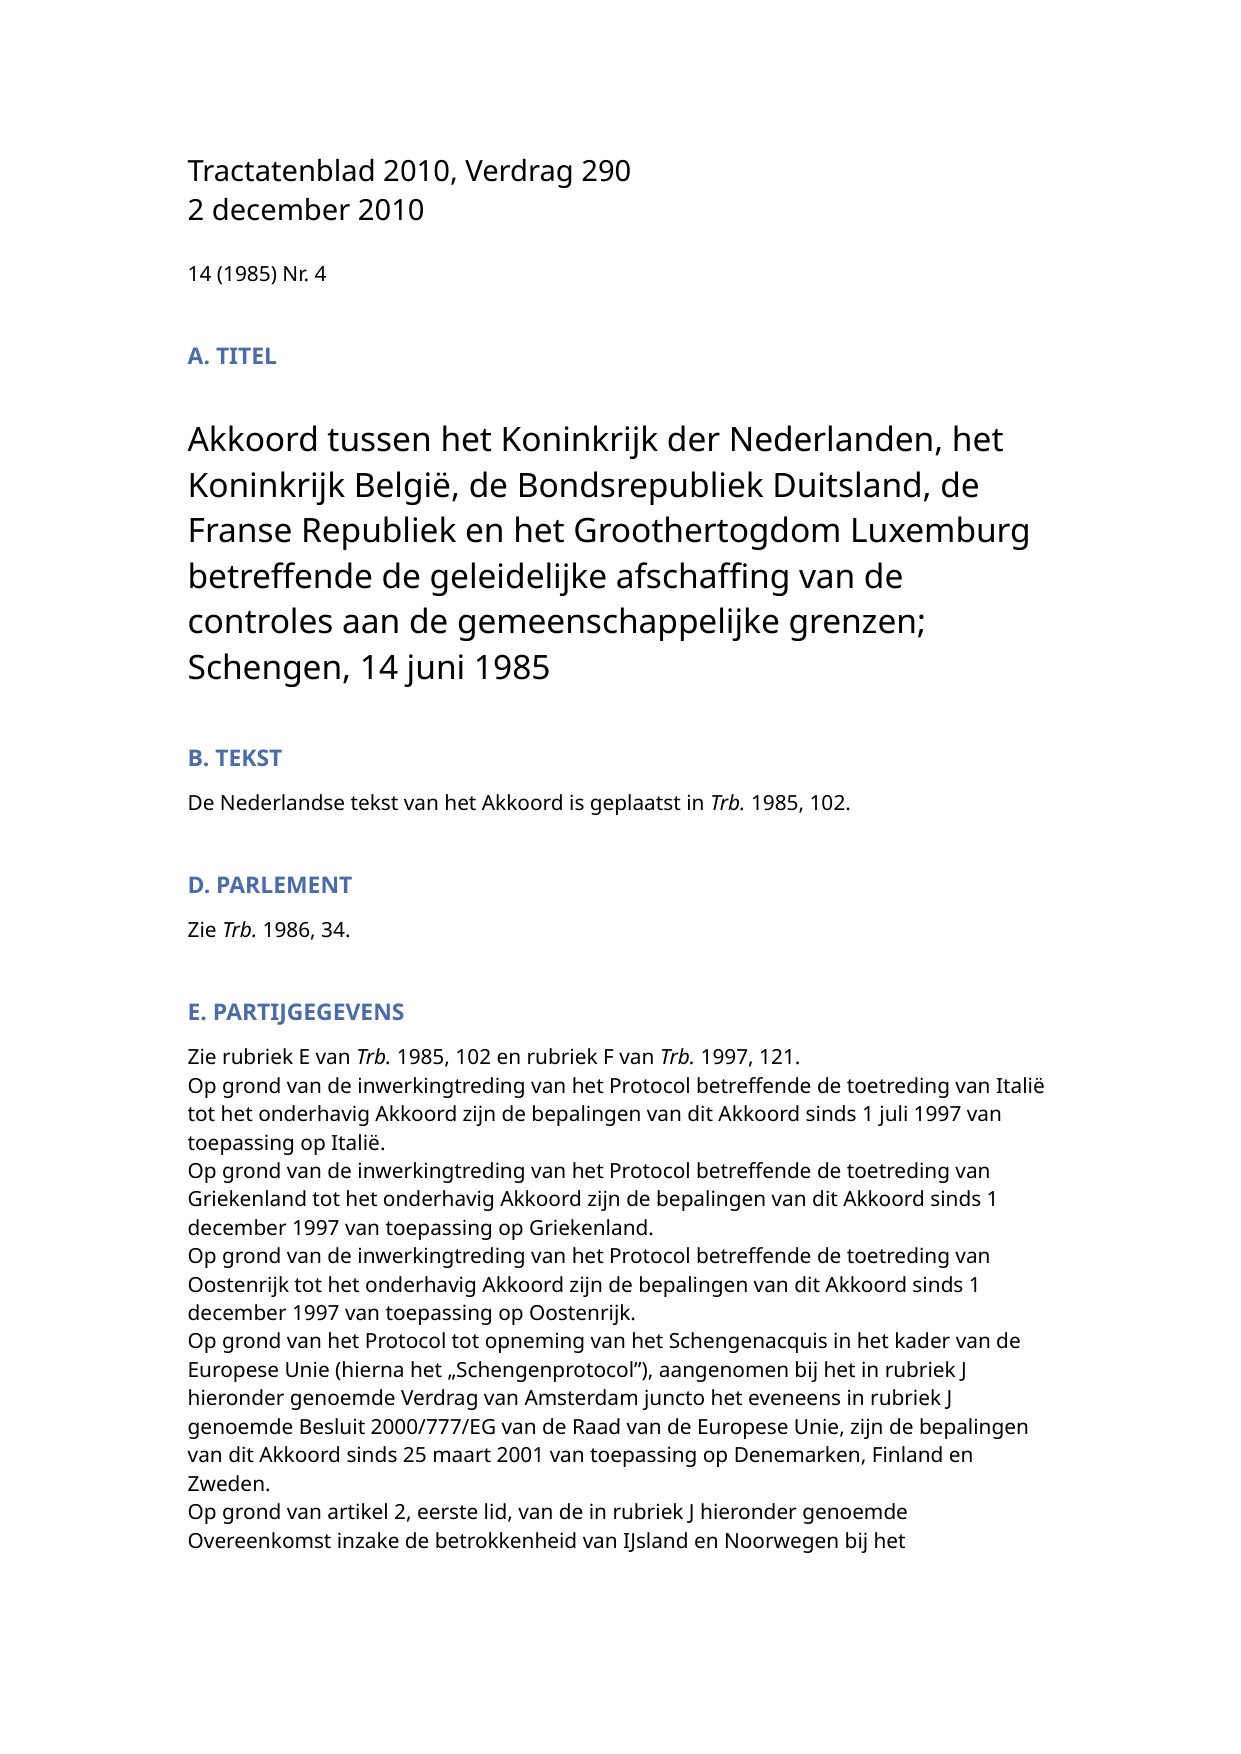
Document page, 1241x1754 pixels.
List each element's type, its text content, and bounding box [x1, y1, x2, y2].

text Op grond van de inwerkingtreding van het Protocol betreffende de toetreding van Oostenrijk tot het onderhavig Akkoord zijn de bepalingen van dit Akkoord sinds 1 december 1997 van toepassing op Oostenrijk. [187, 1241, 1053, 1327]
text De Nederlandse tekst van het Akkoord is geplaatst in Trb. 1985, 102. [187, 788, 1053, 816]
text Akkoord tussen het Koninkrijk der Nederlanden, het Koninkrijk België, de Bondsrepubliek Duitsland, de Franse Republiek en het Groothertogdom Luxemburg betreffende de geleidelijke afschaffing van de controles aan de gemeenschappelijke grenzen; [187, 416, 1053, 644]
text Op grond van de inwerkingtreding van het Protocol betreffende de toetreding van Griekenland tot het onderhavig Akkoord zijn de bepalingen van dit Akkoord sinds 1 december 1997 van toepassing op Griekenland. [187, 1156, 1053, 1241]
text Schengen, 14 juni 1985 [187, 644, 1053, 689]
text Zie rubriek E van Trb. 1985, 102 en rubriek F van Trb. 1997, 121. [187, 1042, 1053, 1071]
text Tractatenblad 2010, Verdrag 290 [187, 150, 1053, 190]
text Op grond van het Protocol tot opneming van het Schengenacquis in het kader van de Europese Unie (hierna het „Schengenprotocol”), aangenomen bij het in rubriek J hieronder genoemde Verdrag van Amsterdam juncto het eveneens in rubriek J genoemde Besluit 2000/777/EG van de Raad van de Europese Unie, zijn de bepalingen van dit Akkoord sinds 25 maart 2001 van toepassing op Denemarken, Finland en Zweden. [187, 1327, 1053, 1497]
subtitle B. TEKST [187, 742, 1053, 773]
subtitle E. PARTIJGEGEVENS [187, 996, 1053, 1027]
text 2 december 2010 [187, 190, 1053, 229]
text Op grond van artikel 2, eerste lid, van de in rubriek J hieronder genoemde Overeenkomst inzake de betrokkenheid van IJsland en Noorwegen bij het [187, 1497, 1053, 1554]
subtitle D. PARLEMENT [187, 869, 1053, 900]
text 14 (1985) Nr. 4 [187, 259, 1053, 287]
text Op grond van de inwerkingtreding van het Protocol betreffende de toetreding van Italië tot het onderhavig Akkoord zijn de bepalingen van dit Akkoord sinds 1 juli 1997 van toepassing op Italië. [187, 1071, 1053, 1156]
subtitle A. TITEL [187, 340, 1053, 371]
text Zie Trb. 1986, 34. [187, 915, 1053, 943]
